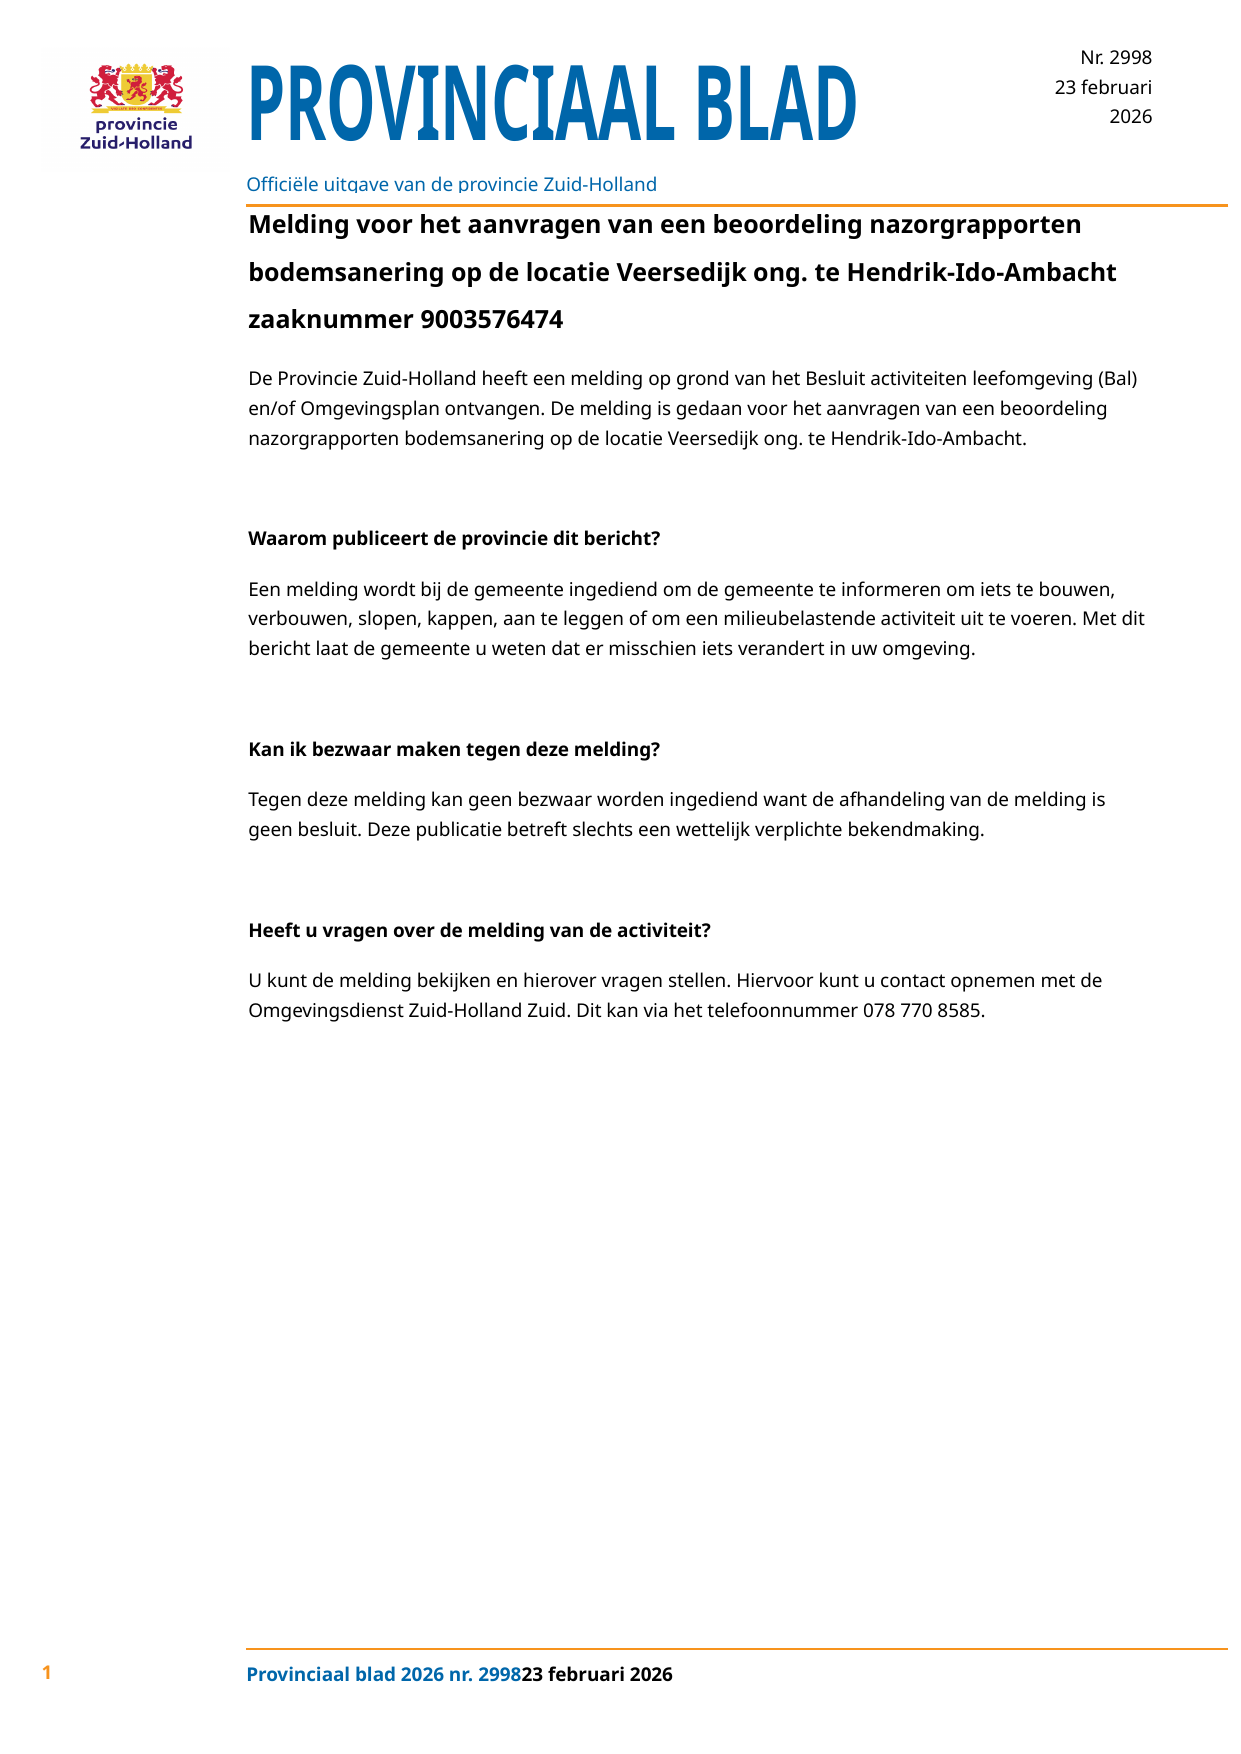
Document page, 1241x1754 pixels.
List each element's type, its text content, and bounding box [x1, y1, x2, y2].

text Heeft u vragen over de melding van de activiteit? [248, 917, 1152, 942]
text Kan ik bezwaar maken tegen deze melding? [248, 736, 1152, 762]
text Waarom publiceert de provincie dit bericht? [248, 526, 1152, 551]
text De Provincie Zuid-Holland heeft een melding op grond van het Besluit activiteiten leefomgeving (Bal) en/of Omgevingsplan ontvangen. De melding is gedaan voor het aanvragen van een beoordeling nazorgrapporten bodemsanering op de locatie Veersedijk ong. te Hendrik-Ido-Ambacht. [248, 366, 1152, 450]
text Een melding wordt bij de gemeente ingediend om de gemeente te informeren om iets te bouwen, verbouwen, slopen, kappen, aan te leggen of om een milieubelastende activiteit uit te voeren. Met dit bericht laat de gemeente u weten dat er misschien iets verandert in uw omgeving. [248, 576, 1152, 661]
picture [41, 47, 231, 172]
text U kunt de melding bekijken en hierover vragen stellen. Hiervoor kunt u contact opnemen met de Omgevingsdienst Zuid-Holland Zuid. Dit kan via het telefoonnummer 078 770 8585. [248, 967, 1152, 1022]
text Melding voor het aanvragen van een beoordeling nazorgrapporten bodemsanering op de locatie Veersedijk ong. te Hendrik-Ido-Ambacht zaaknummer 9003576474 [248, 207, 1152, 336]
text Tegen deze melding kan geen bezwaar worden ingediend want de afhandeling van de melding is geen besluit. Deze publicatie betreft slechts een wettelijk verplichte bekendmaking. [248, 786, 1152, 842]
